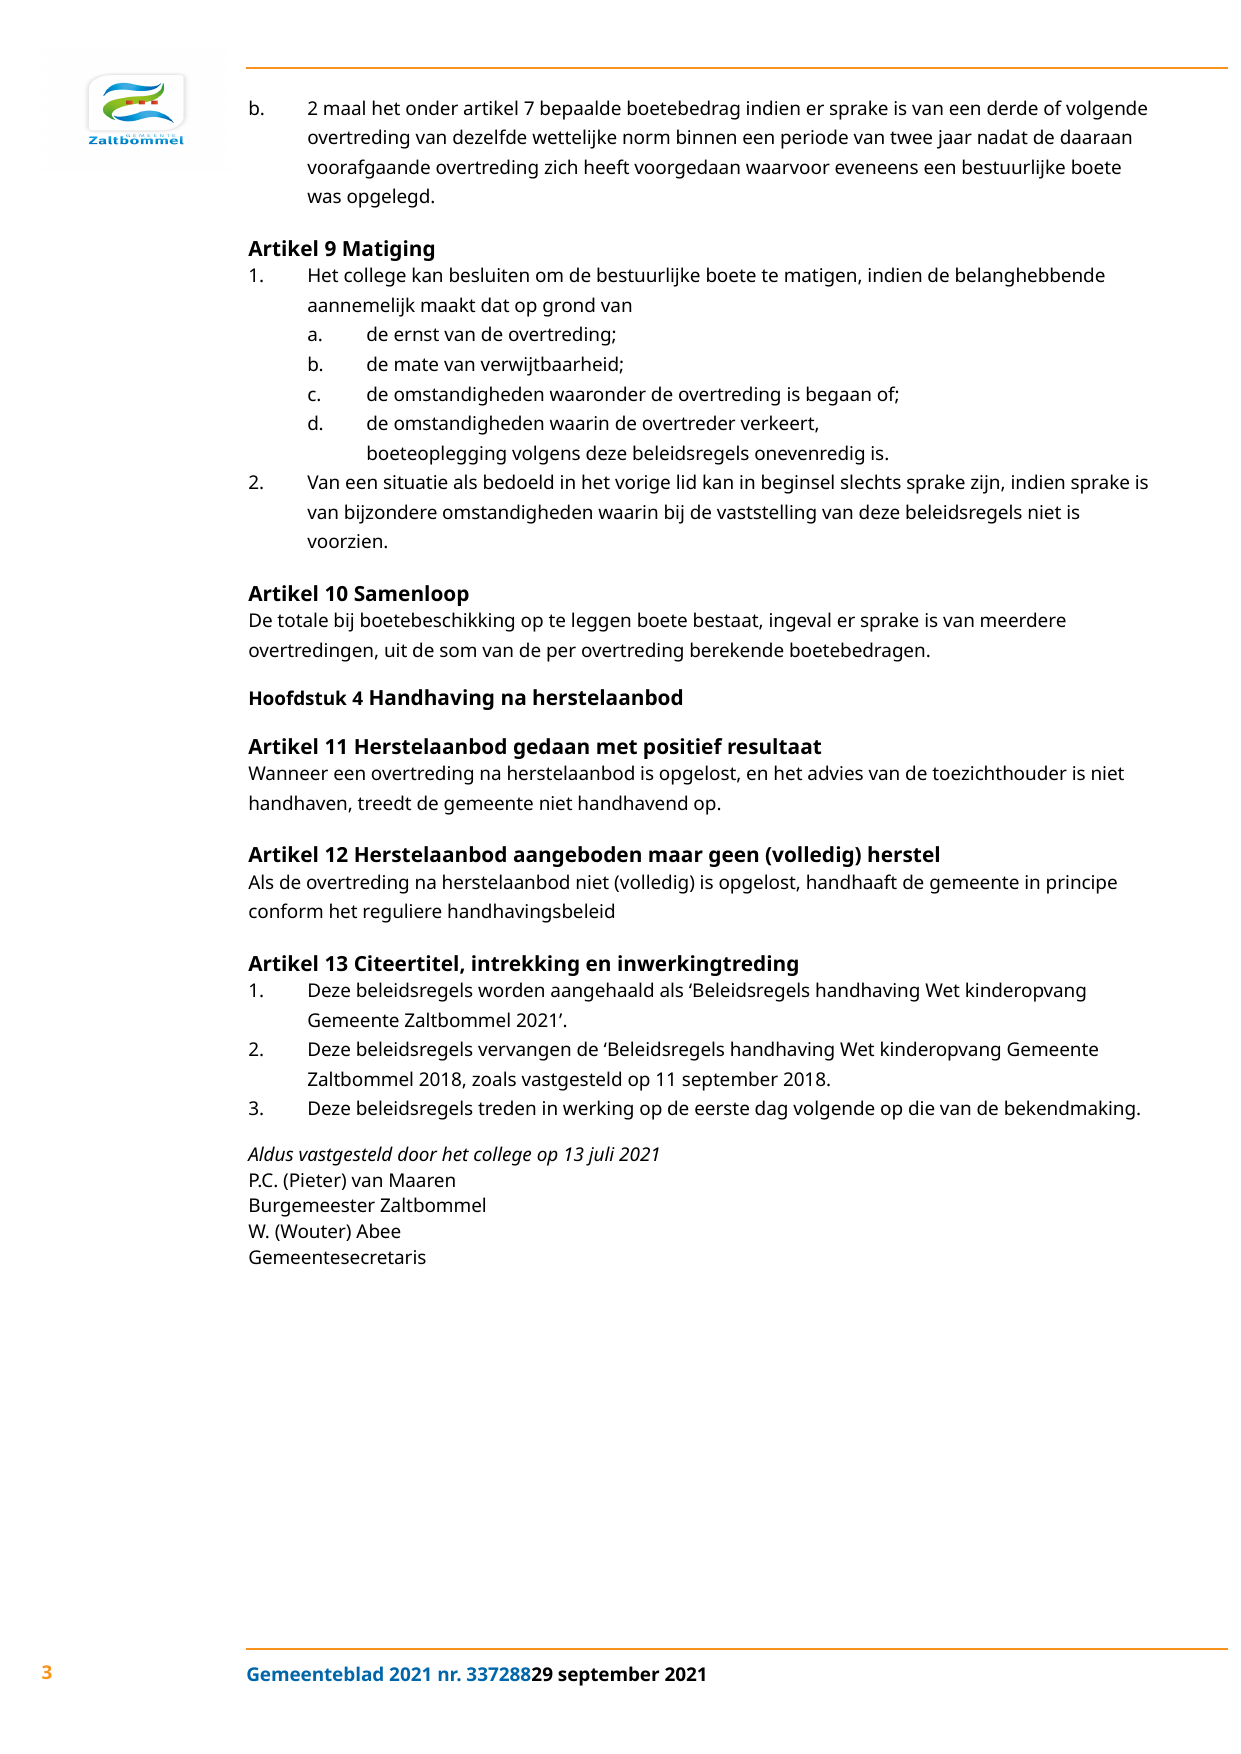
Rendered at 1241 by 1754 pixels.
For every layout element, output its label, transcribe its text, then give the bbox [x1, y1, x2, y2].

text Artikel 9 Matiging [248, 234, 1152, 262]
list de omstandigheden waaronder de overtreding is begaan of; [307, 381, 1152, 406]
text Hoofdstuk 4 Handhaving na herstelaanbod [248, 683, 1152, 711]
list 2 maal het onder artikel 7 bepaalde boetebedrag indien er sprake is van een derde of volgende overtreding van dezelfde wettelijke norm binnen een periode van twee jaar nadat de daaraan voorafgaande overtreding zich heeft voorgedaan waarvoor eveneens een bestuurlijke boete was opgelegd. [248, 95, 1152, 209]
list Van een situatie als bedoeld in het vorige lid kan in beginsel slechts sprake zijn, indien sprake is van bijzondere omstandigheden waarin bij de vaststelling van deze beleidsregels niet is voorzien. [248, 469, 1152, 554]
text Artikel 13 Citeertitel, intrekking en inwerkingtreding [248, 949, 1152, 977]
list de ernst van de overtreding; [307, 322, 1152, 347]
list Deze beleidsregels treden in werking op de eerste dag volgende op die van de bekendmaking. [248, 1096, 1152, 1121]
text Gemeentesecretaris [248, 1244, 1152, 1270]
list de mate van verwijtbaarheid; [307, 351, 1152, 377]
picture [41, 47, 231, 172]
text Artikel 11 Herstelaanbod gedaan met positief resultaat [248, 732, 1152, 760]
text W. (Wouter) Abee [248, 1218, 1152, 1244]
list Deze beleidsregels worden aangehaald als ‘Beleidsregels handhaving Wet kinderopvang Gemeente Zaltbommel 2021’. [248, 977, 1152, 1033]
list de omstandigheden waarin de overtreder verkeert, [307, 410, 1152, 436]
text Wanneer een overtreding na herstelaanbod is opgelost, en het advies van de toezichthouder is niet handhaven, treedt de gemeente niet handhavend op. [248, 760, 1152, 816]
text De totale bij boetebeschikking op te leggen boete bestaat, ingeval er sprake is van meerdere overtredingen, uit de som van de per overtreding berekende boetebedragen. [248, 607, 1152, 663]
text Artikel 12 Herstelaanbod aangeboden maar geen (volledig) herstel [248, 840, 1152, 869]
text Als de overtreding na herstelaanbod niet (volledig) is opgelost, handhaaft de gemeente in principe conform het reguliere handhavingsbeleid [248, 869, 1152, 924]
list Het college kan besluiten om de bestuurlijke boete te matigen, indien de belanghebbende aannemelijk maakt dat op grond van [248, 262, 1152, 318]
text Burgemeester Zaltbommel [248, 1193, 1152, 1218]
list Deze beleidsregels vervangen de ‘Beleidsregels handhaving Wet kinderopvang Gemeente Zaltbommel 2018, zoals vastgesteld op 11 september 2018. [248, 1036, 1152, 1092]
text Artikel 10 Samenloop [248, 579, 1152, 607]
list boeteoplegging volgens deze beleidsregels onevenredig is. [307, 440, 1152, 466]
text P.C. (Pieter) van Maaren [248, 1167, 1152, 1193]
text Aldus vastgesteld door het college op 13 juli 2021 [248, 1141, 1152, 1167]
